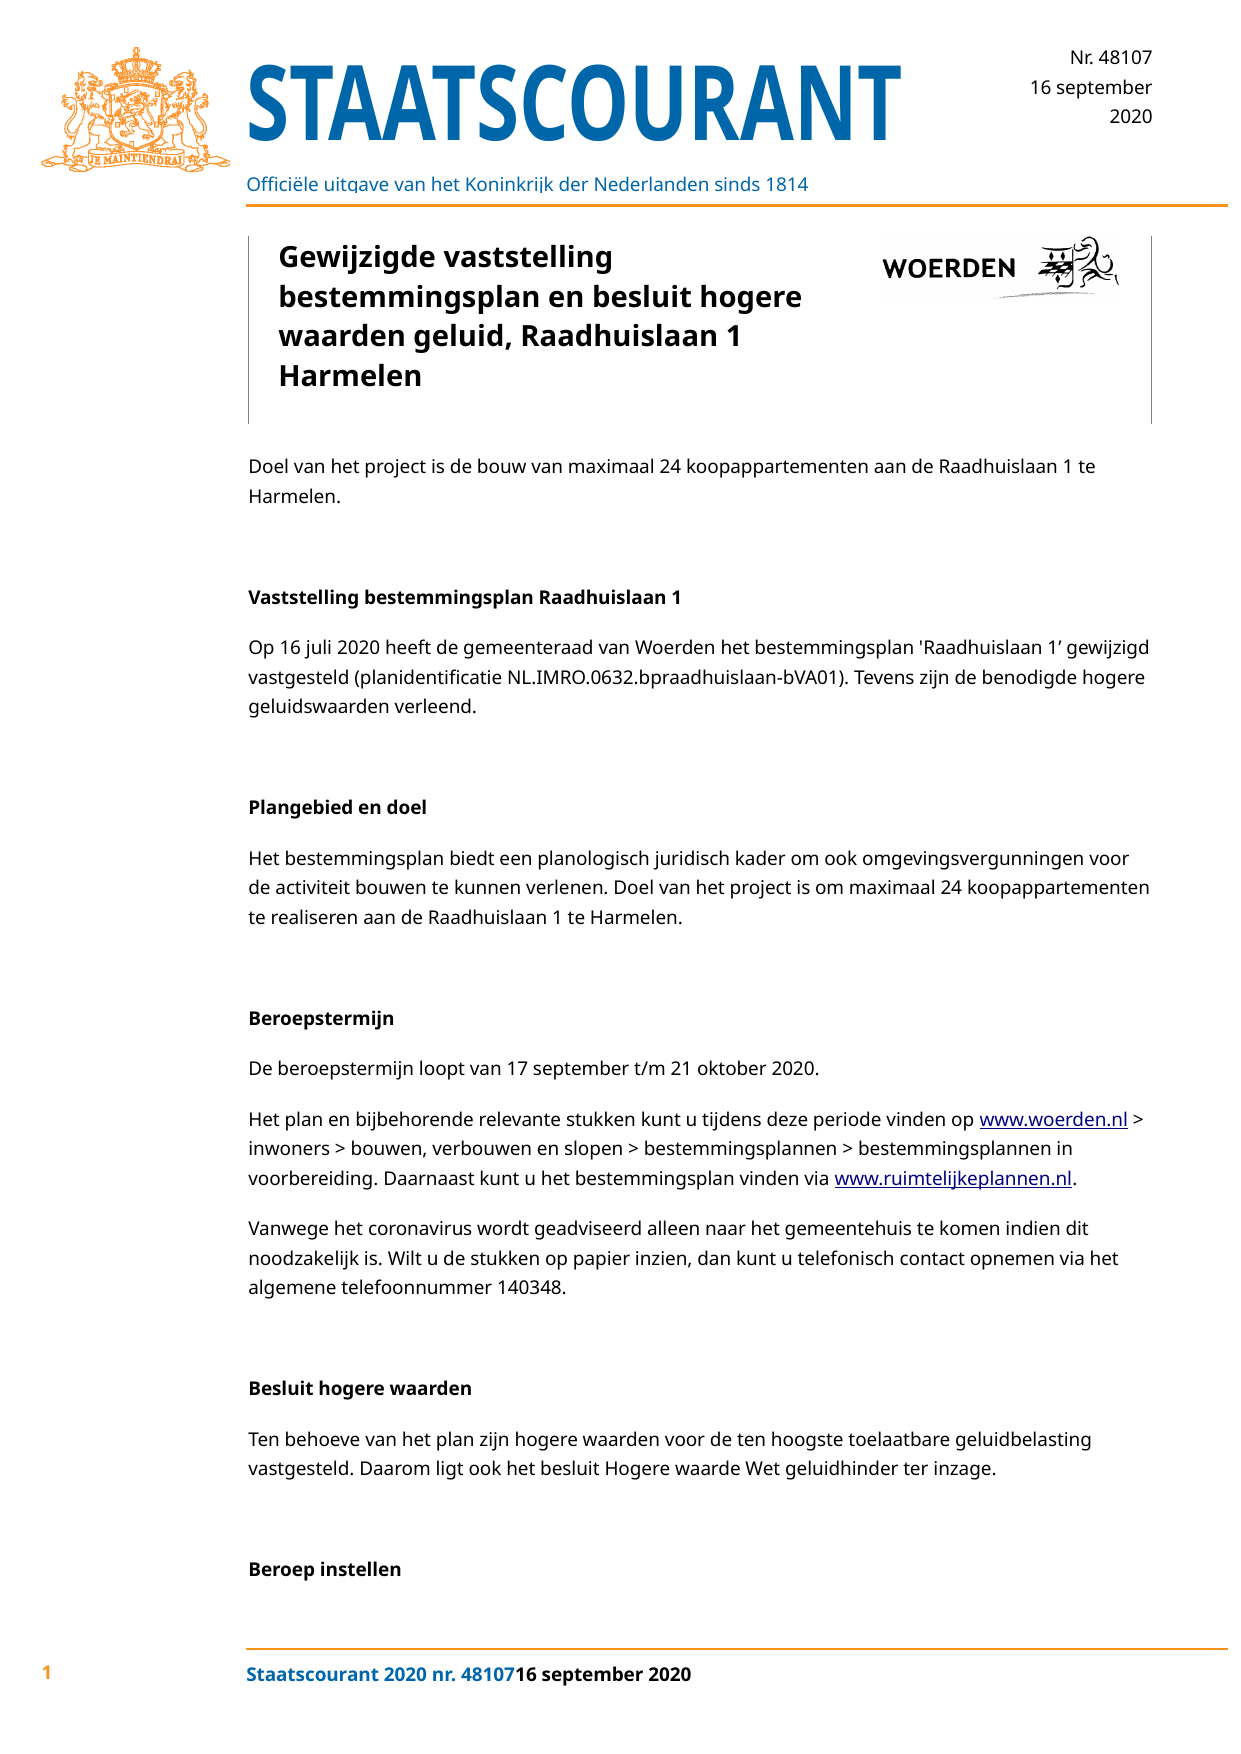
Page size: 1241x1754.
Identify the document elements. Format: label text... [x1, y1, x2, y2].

text Het plan en bijbehorende relevante stukken kunt u tijdens deze periode vinden op www.woerden.nl > inwoners > bouwen, verbouwen en slopen > bestemmingsplannen > bestemmingsplannen in voorbereiding. Daarnaast kunt u het bestemmingsplan vinden via www.ruimtelijkeplannen.nl. [248, 1106, 1152, 1191]
table_header Gewijzigde vaststelling bestemmingsplan en besluit hogere waarden geluid, Raadhuislaan 1 Harmelen [249, 236, 850, 424]
text De beroepstermijn loopt van 17 september t/m 21 oktober 2020. [248, 1055, 1152, 1081]
text Beroep instellen [248, 1556, 1152, 1582]
text Het bestemmingsplan biedt een planologisch juridisch kader om ook omgevingsvergunningen voor de activiteit bouwen te kunnen verlenen. Doel van het project is om maximaal 24 koopappartementen te realiseren aan de Raadhuislaan 1 te Harmelen. [248, 845, 1152, 930]
text Vaststelling bestemmingsplan Raadhuislaan 1 [248, 584, 1152, 610]
table_header [850, 236, 1151, 424]
text Ten behoeve van het plan zijn hogere waarden voor de ten hoogste toelaatbare geluidbelasting vastgesteld. Daarom ligt ook het besluit Hogere waarde Wet geluidhinder ter inzage. [248, 1426, 1152, 1481]
text Op 16 juli 2020 heeft de gemeenteraad van Woerden het bestemmingsplan 'Raadhuislaan 1’ gewijzigd vastgesteld (planidentificatie NL.IMRO.0632.bpraadhuislaan-bVA01). Tevens zijn de benodigde hogere geluidswaarden verleend. [248, 634, 1152, 719]
text Doel van het project is de bouw van maximaal 24 koopappartementen aan de Raadhuislaan 1 te Harmelen. [248, 454, 1152, 509]
picture [882, 236, 1119, 299]
picture [41, 47, 231, 172]
text Besluit hogere waarden [248, 1375, 1152, 1401]
text Plangebied en doel [248, 794, 1152, 820]
text Vanwege het coronavirus wordt geadviseerd alleen naar het gemeentehuis te komen indien dit noodzakelijk is. Wilt u de stukken op papier inzien, dan kunt u telefonisch contact opnemen via het algemene telefoonnummer 140348. [248, 1215, 1152, 1300]
text Beroepstermijn [248, 1005, 1152, 1031]
